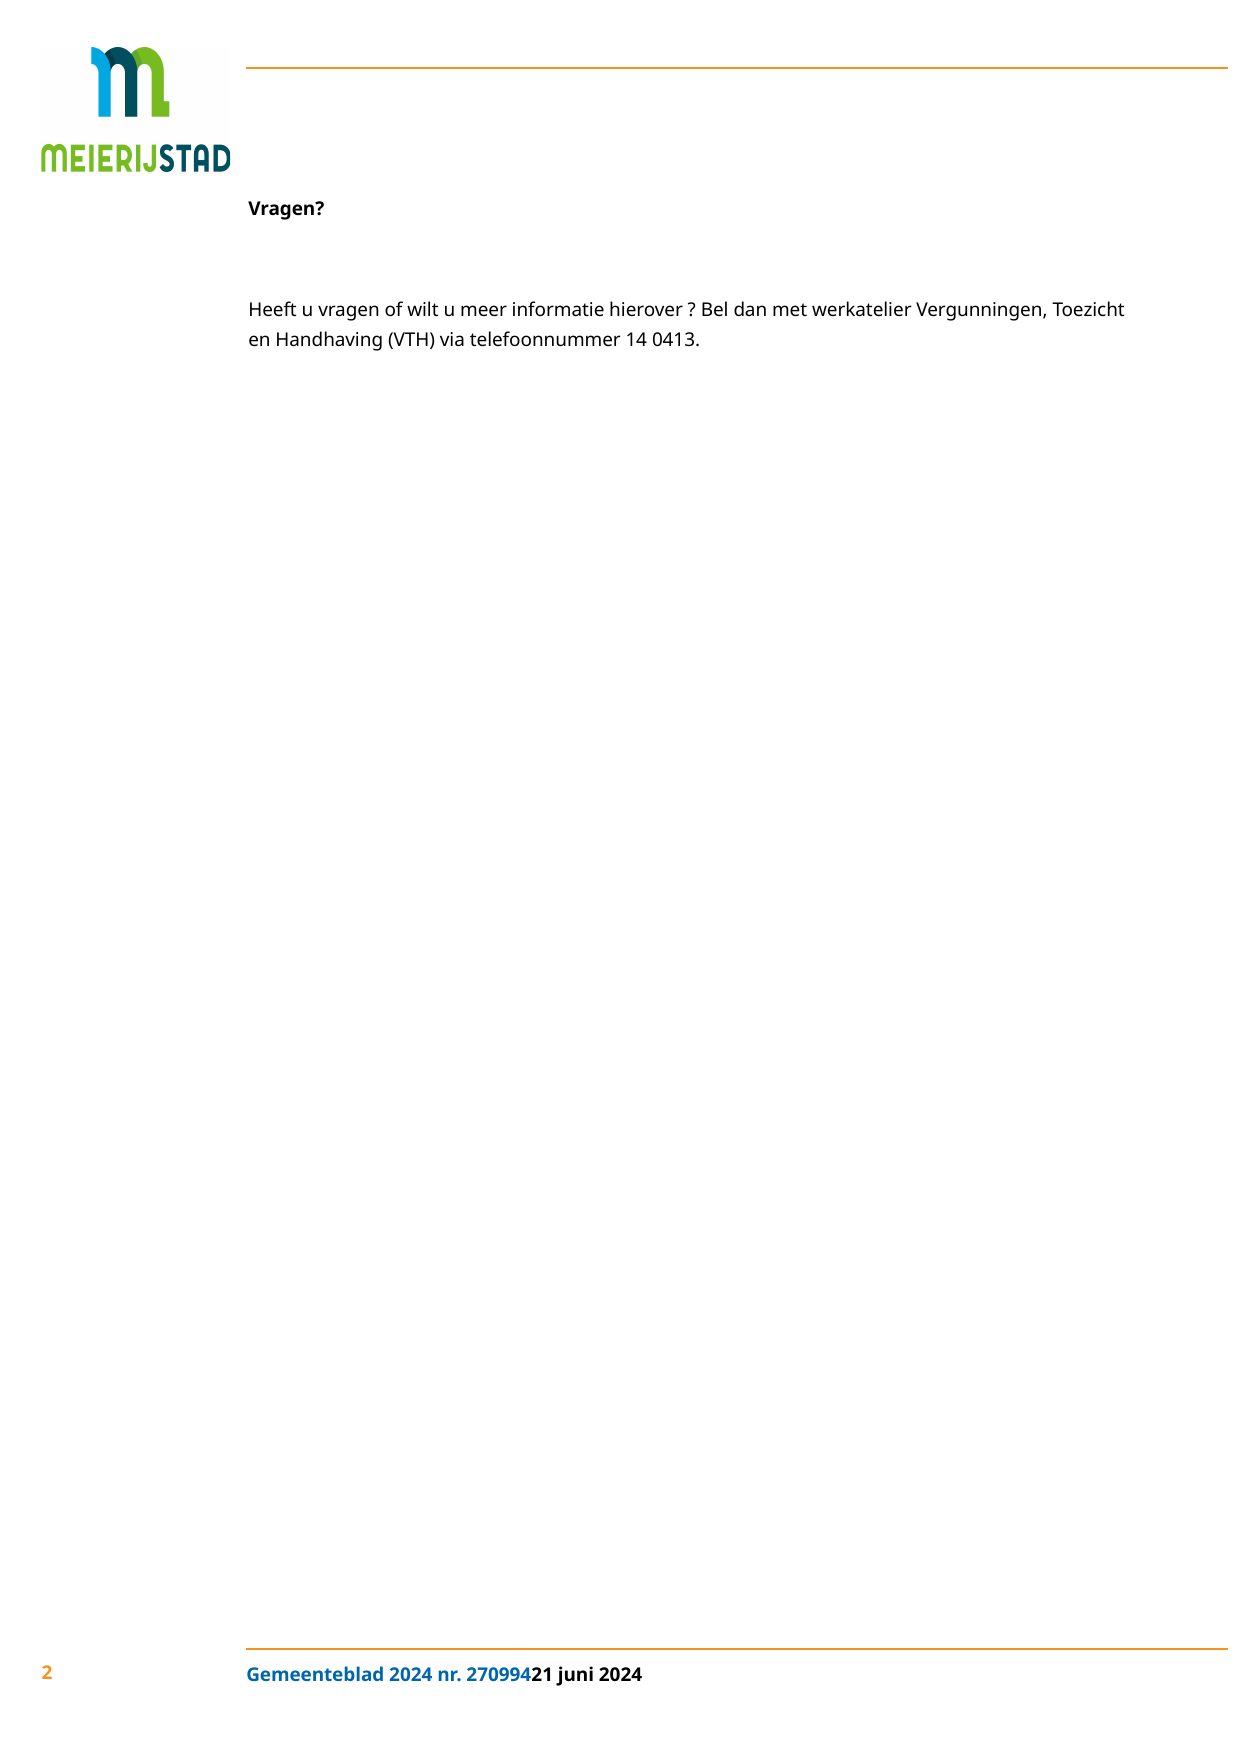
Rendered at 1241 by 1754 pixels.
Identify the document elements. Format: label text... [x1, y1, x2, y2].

picture [41, 47, 231, 172]
text Heeft u vragen of wilt u meer informatie hierover ? Bel dan met werkatelier Vergunningen, Toezicht en Handhaving (VTH) via telefoonnummer 14 0413. [248, 296, 1152, 352]
text Vragen? [248, 196, 1152, 221]
